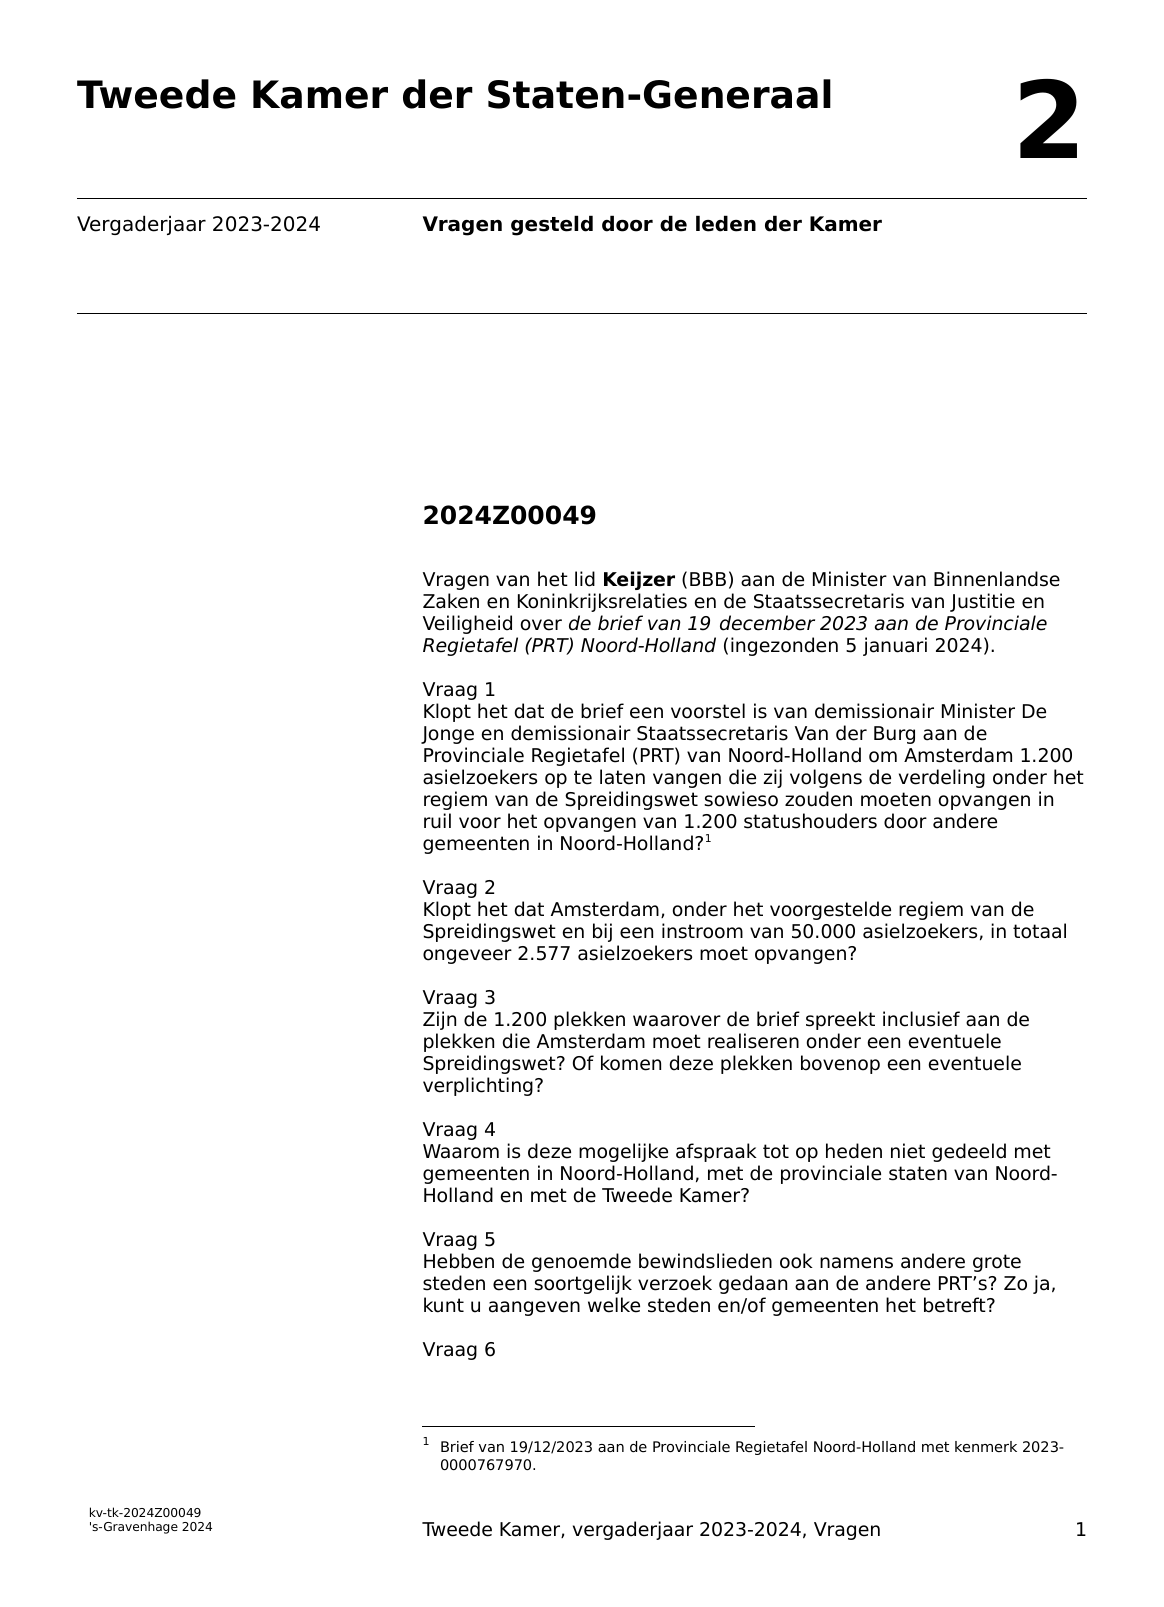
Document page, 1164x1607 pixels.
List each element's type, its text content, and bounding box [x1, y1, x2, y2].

text kv-tk-2024Z00049 [88, 1506, 323, 1520]
text Waarom is deze mogelijke afspraak tot op heden niet gedeeld met gemeenten in Noord-Holland, met de provinciale staten van Noord-Holland en met de Tweede Kamer? [422, 1141, 1087, 1207]
text Zijn de 1.200 plekken waarover de brief spreekt inclusief aan de plekken die Amsterdam moet realiseren onder een eventuele Spreidingswet? Of komen deze plekken bovenop een eventuele verplichting? [422, 1009, 1087, 1097]
text Vraag 1 [422, 679, 1087, 701]
table_header Tweede Kamer der Staten-Generaal [77, 59, 886, 198]
text Vraag 4 [422, 1119, 1087, 1141]
text Hebben de genoemde bewindslieden ook namens andere grote steden een soortgelijk verzoek gedaan aan de andere PRT’s? Zo ja, kunt u aangeven welke steden en/of gemeenten het betreft? [422, 1251, 1087, 1317]
text Vraag 6 [422, 1339, 1087, 1361]
text Vraag 2 [422, 877, 1087, 899]
table_header 2 [886, 59, 1087, 198]
text Vragen van het lid Keijzer (BBB) aan de Minister van Binnenlandse Zaken en Koninkrijksrelaties en de Staatssecretaris van Justitie en Veiligheid over de brief van 19 december 2023 aan de Provinciale Regietafel (PRT) Noord-Holland (ingezonden 5 januari 2024). [422, 569, 1087, 657]
text 's-Gravenhage 2024 [88, 1520, 323, 1534]
text Brief van 19/12/2023 aan de Provinciale Regietafel Noord-Holland met kenmerk 2023-0000767970. [422, 1435, 1087, 1474]
table_cell Vergaderjaar 2023-2024 [77, 199, 422, 313]
text Klopt het dat de brief een voorstel is van demissionair Minister De Jonge en demissionair Staatssecretaris Van der Burg aan de Provinciale Regietafel (PRT) van Noord-Holland om Amsterdam 1.200 asielzoekers op te laten vangen die zij volgens de verdeling onder het regiem van de Spreidingswet sowieso zouden moeten opvangen in ruil voor het opvangen van 1.200 statushouders door andere gemeenten in Noord-Holland? [422, 701, 1087, 855]
text Vraag 3 [422, 987, 1087, 1009]
table_cell Vragen gesteld door de leden der Kamer [422, 199, 1087, 313]
text Klopt het dat Amsterdam, onder het voorgestelde regiem van de Spreidingswet en bij een instroom van 50.000 asielzoekers, in totaal ongeveer 2.577 asielzoekers moet opvangen? [422, 899, 1087, 965]
text Vraag 5 [422, 1229, 1087, 1251]
text 2024Z00049 [422, 501, 1087, 531]
